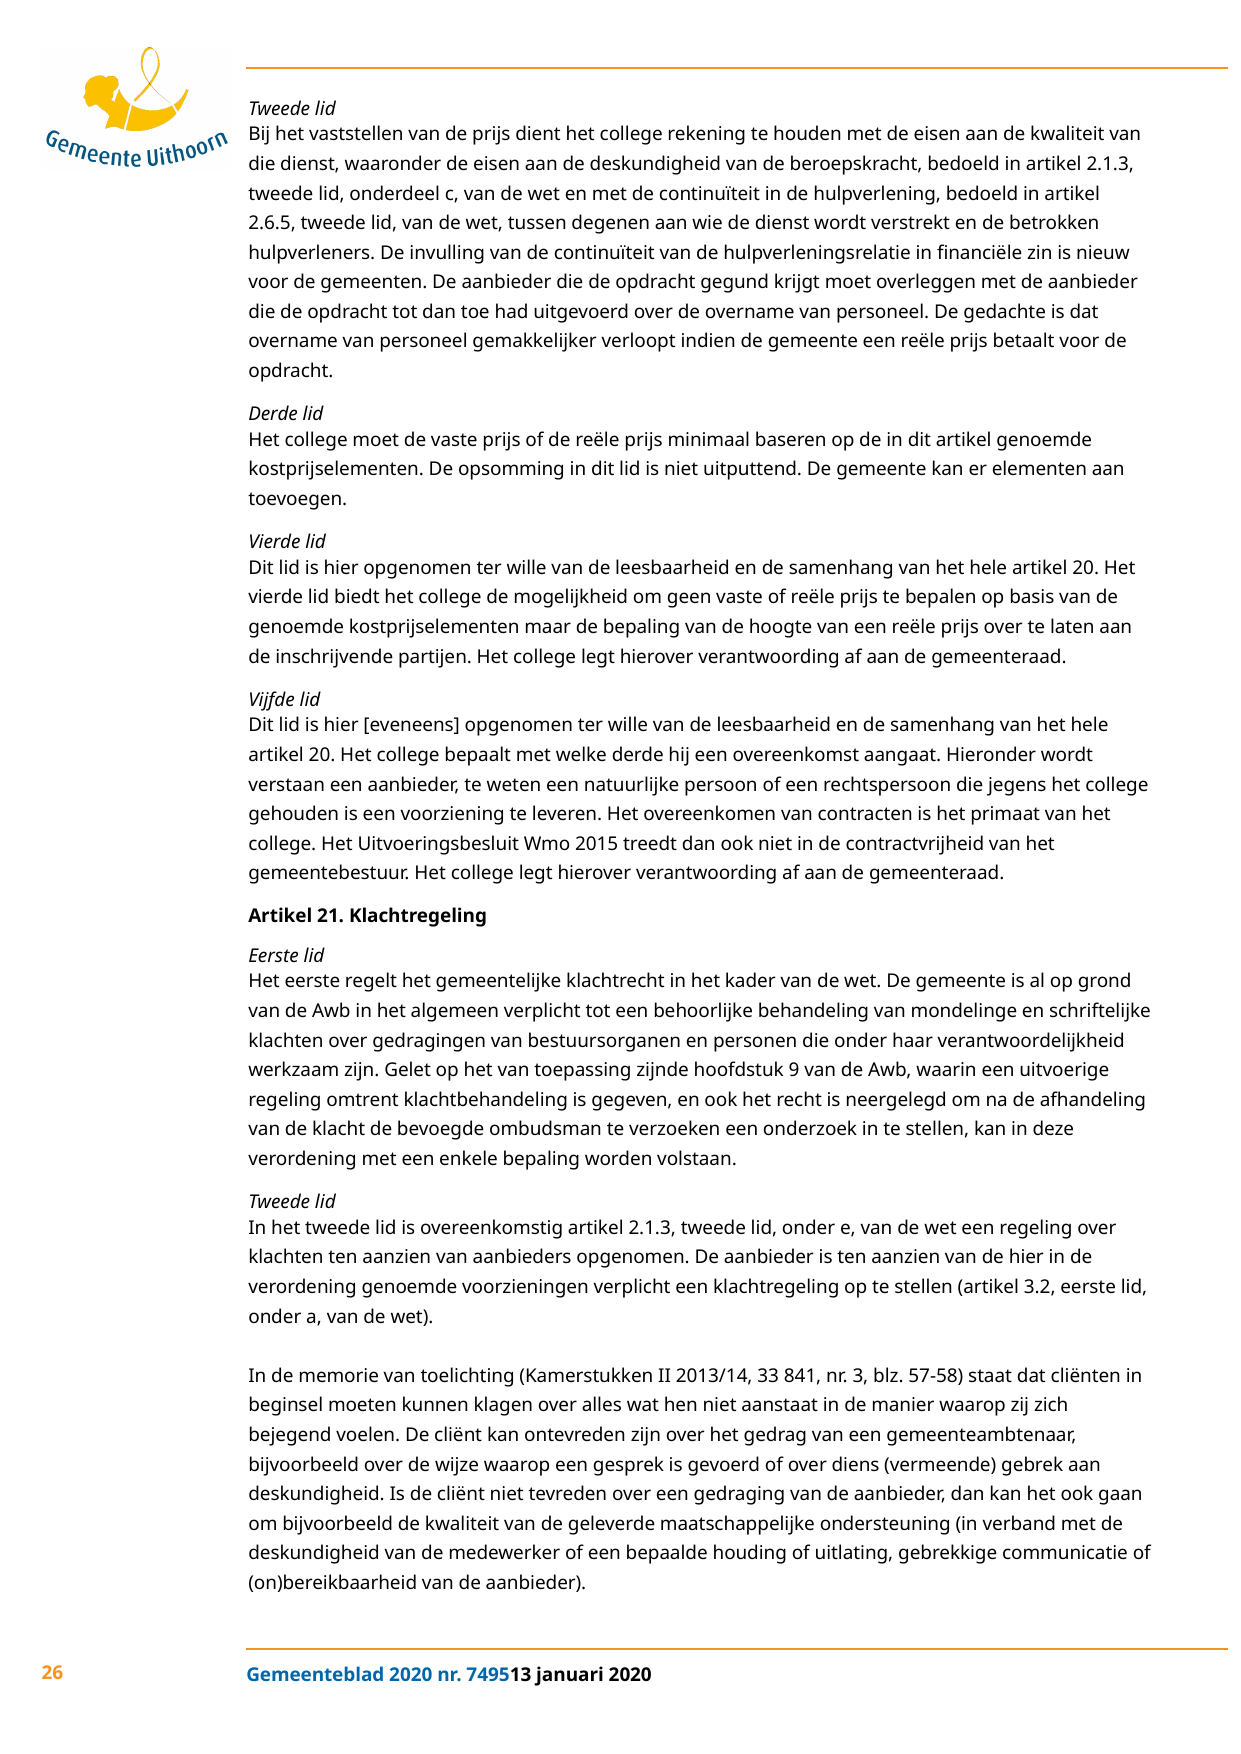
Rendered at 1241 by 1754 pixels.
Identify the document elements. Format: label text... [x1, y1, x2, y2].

text Dit lid is hier [eveneens] opgenomen ter wille van de leesbaarheid en de samenhang van het hele artikel 20. Het college bepaalt met welke derde hij een overeenkomst aangaat. Hieronder wordt verstaan een aanbieder, te weten een natuurlijke persoon of een rechtspersoon die jegens het college gehouden is een voorziening te leveren. Het overeenkomen van contracten is het primaat van het college. Het Uitvoeringsbesluit Wmo 2015 treedt dan ook niet in de contractvrijheid van het gemeentebestuur. Het college legt hierover verantwoording af aan de gemeenteraad. [248, 712, 1152, 885]
text Het eerste regelt het gemeentelijke klachtrecht in het kader van de wet. De gemeente is al op grond van de Awb in het algemeen verplicht tot een behoorlijke behandeling van mondelinge en schriftelijke klachten over gedragingen van bestuursorganen en personen die onder haar verantwoordelijkheid werkzaam zijn. Gelet op het van toepassing zijnde hoofdstuk 9 van de Awb, waarin een uitvoerige regeling omtrent klachtbehandeling is gegeven, en ook het recht is neergelegd om na de afhandeling van de klacht de bevoegde ombudsman te verzoeken een onderzoek in te stellen, kan in deze verordening met een enkele bepaling worden volstaan. [248, 968, 1152, 1171]
text In de memorie van toelichting (Kamerstukken II 2013/14, 33 841, nr. 3, blz. 57-58) staat dat cliënten in beginsel moeten kunnen klagen over alles wat hen niet aanstaat in de manier waarop zij zich bejegend voelen. De cliënt kan ontevreden zijn over het gedrag van een gemeenteambtenaar, bijvoorbeeld over de wijze waarop een gesprek is gevoerd of over diens (vermeende) gebrek aan deskundigheid. Is de cliënt niet tevreden over een gedraging van de aanbieder, dan kan het ook gaan om bijvoorbeeld de kwaliteit van de geleverde maatschappelijke ondersteuning (in verband met de deskundigheid van de medewerker of een bepaalde houding of uitlating, gebrekkige communicatie of (on)bereikbaarheid van de aanbieder). [248, 1362, 1152, 1595]
text Vijfde lid [248, 686, 1152, 712]
text Artikel 21. Klachtregeling [248, 903, 1152, 928]
text In het tweede lid is overeenkomstig artikel 2.1.3, tweede lid, onder e, van de wet een regeling over klachten ten aanzien van aanbieders opgenomen. De aanbieder is ten aanzien van de hier in de verordening genoemde voorzieningen verplicht een klachtregeling op te stellen (artikel 3.2, eerste lid, onder a, van de wet). [248, 1214, 1152, 1328]
text Bij het vaststellen van de prijs dient het college rekening te houden met de eisen aan de kwaliteit van die dienst, waaronder de eisen aan de deskundigheid van de beroepskracht, bedoeld in artikel 2.1.3, tweede lid, onderdeel c, van de wet en met de continuïteit in de hulpverlening, bedoeld in artikel 2.6.5, tweede lid, van de wet, tussen degenen aan wie de dienst wordt verstrekt en de betrokken hulpverleners. De invulling van de continuïteit van de hulpverleningsrelatie in financiële zin is nieuw voor de gemeenten. De aanbieder die de opdracht gegund krijgt moet overleggen met de aanbieder die de opdracht tot dan toe had uitgevoerd over de overname van personeel. De gedachte is dat overname van personeel gemakkelijker verloopt indien de gemeente een reële prijs betaalt voor de opdracht. [248, 121, 1152, 383]
text Derde lid [248, 400, 1152, 426]
text Het college moet de vaste prijs of de reële prijs minimaal baseren op de in dit artikel genoemde kostprijselementen. De opsomming in dit lid is niet uitputtend. De gemeente kan er elementen aan toevoegen. [248, 426, 1152, 511]
picture [41, 47, 231, 172]
text Tweede lid [248, 95, 1152, 121]
text Eerste lid [248, 942, 1152, 968]
text Vierde lid [248, 528, 1152, 554]
text Tweede lid [248, 1188, 1152, 1214]
text Dit lid is hier opgenomen ter wille van de leesbaarheid en de samenhang van het hele artikel 20. Het vierde lid biedt het college de mogelijkheid om geen vaste of reële prijs te bepalen op basis van de genoemde kostprijselementen maar de bepaling van de hoogte van een reële prijs over te laten aan de inschrijvende partijen. Het college legt hierover verantwoording af aan de gemeenteraad. [248, 554, 1152, 668]
